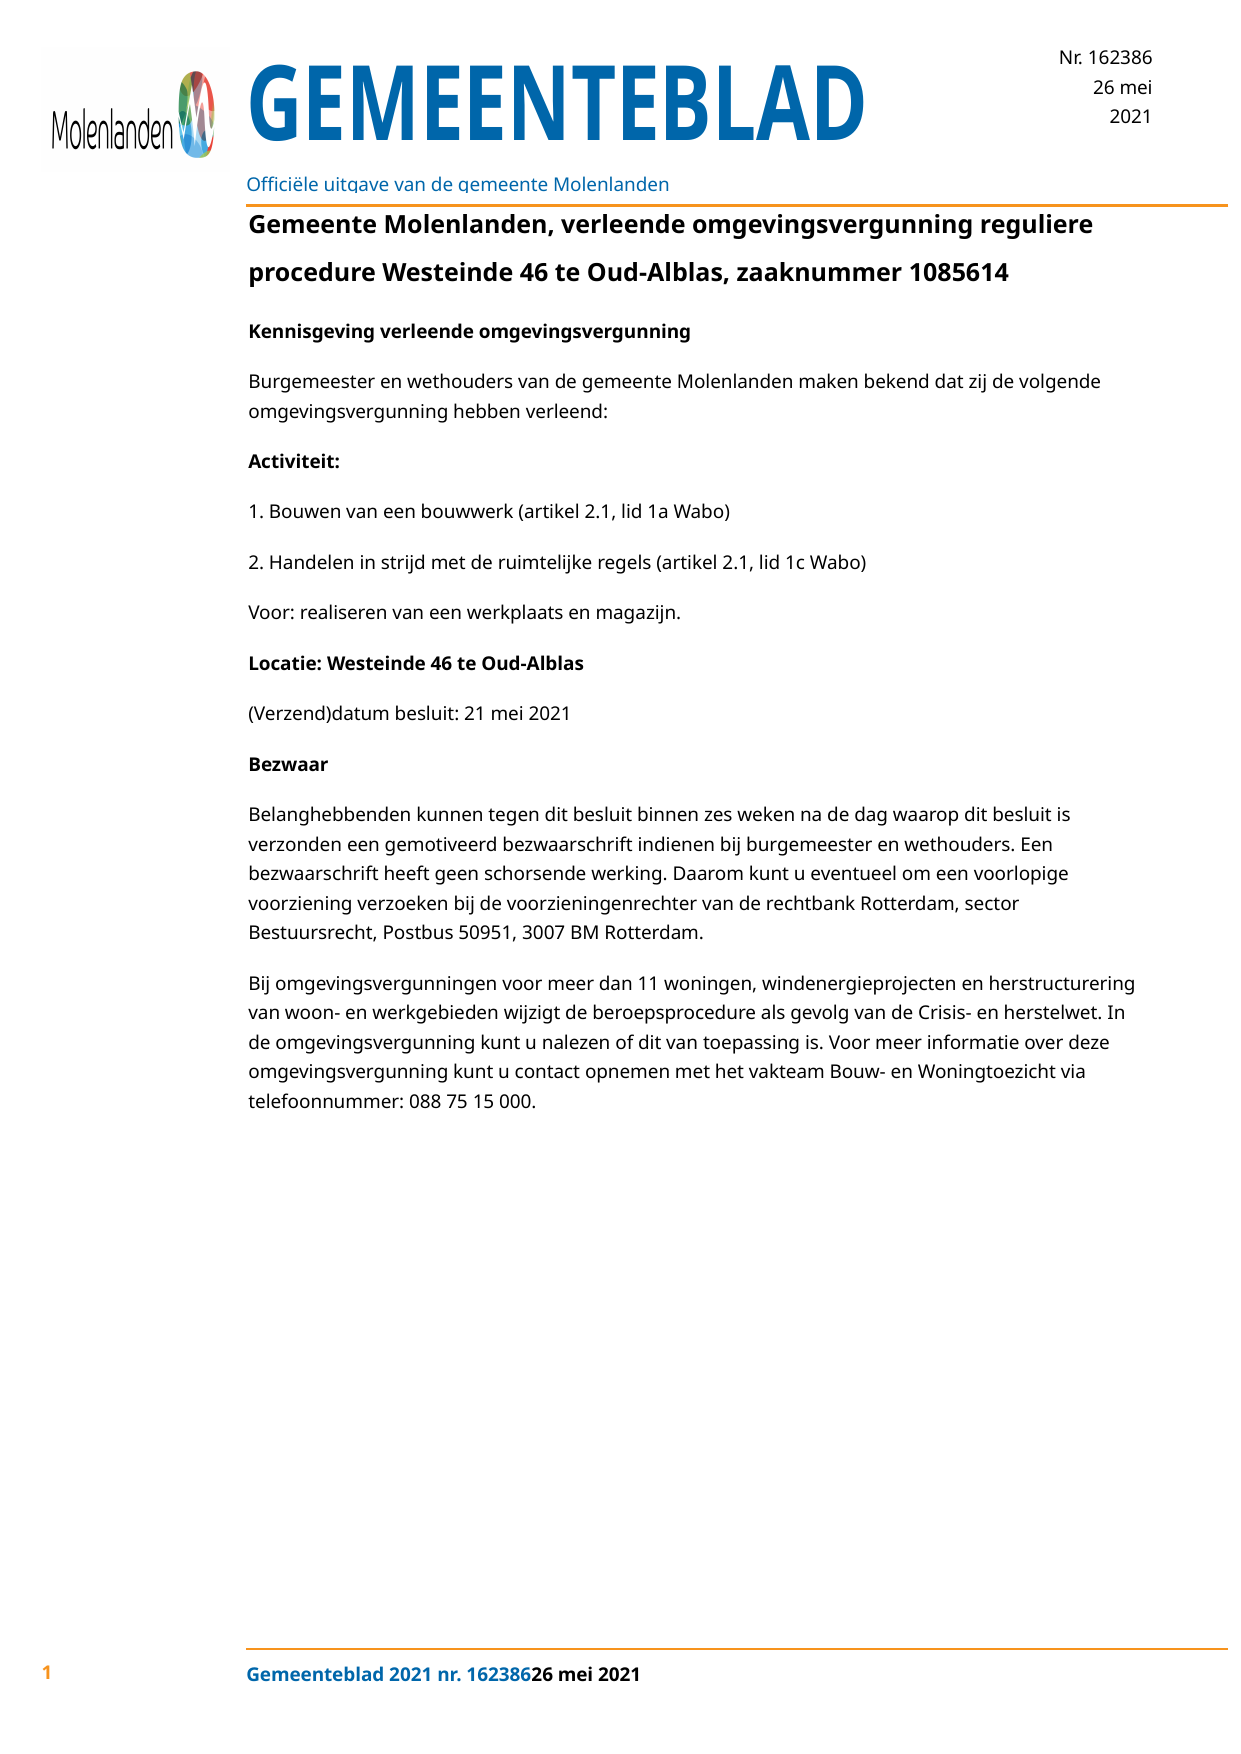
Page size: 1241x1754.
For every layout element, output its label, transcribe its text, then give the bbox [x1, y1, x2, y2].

text Burgemeester en wethouders van de gemeente Molenlanden maken bekend dat zij de volgende omgevingsvergunning hebben verleend: [248, 368, 1152, 424]
text Kennisgeving verleende omgevingsvergunning [248, 318, 1152, 344]
text Belanghebbenden kunnen tegen dit besluit binnen zes weken na de dag waarop dit besluit is verzonden een gemotiveerd bezwaarschrift indienen bij burgemeester en wethouders. Een bezwaarschrift heeft geen schorsende werking. Daarom kunt u eventueel om een voorlopige voorziening verzoeken bij de voorzieningenrechter van de rechtbank Rotterdam, sector Bestuursrecht, Postbus 50951, 3007 BM Rotterdam. [248, 801, 1152, 945]
text Locatie: Westeinde 46 te Oud-Alblas [248, 650, 1152, 676]
text (Verzend)datum besluit: 21 mei 2021 [248, 700, 1152, 726]
text 2. Handelen in strijd met de ruimtelijke regels (artikel 2.1, lid 1c Wabo) [248, 549, 1152, 575]
text Activiteit: [248, 448, 1152, 474]
text Bezwaar [248, 751, 1152, 777]
text Voor: realiseren van een werkplaats en magazijn. [248, 599, 1152, 625]
text Bij omgevingsvergunningen voor meer dan 11 woningen, windenergieprojecten en herstructurering van woon- en werkgebieden wijzigt de beroepsprocedure als gevolg van de Crisis- en herstelwet. In de omgevingsvergunning kunt u nalezen of dit van toepassing is. Voor meer informatie over deze omgevingsvergunning kunt u contact opnemen met het vakteam Bouw- en Woningtoezicht via telefoonnummer: 088 75 15 000. [248, 970, 1152, 1114]
text Gemeente Molenlanden, verleende omgevingsvergunning reguliere procedure Westeinde 46 te Oud-Alblas, zaaknummer 1085614 [248, 207, 1152, 288]
picture [41, 47, 231, 172]
text 1. Bouwen van een bouwwerk (artikel 2.1, lid 1a Wabo) [248, 499, 1152, 524]
